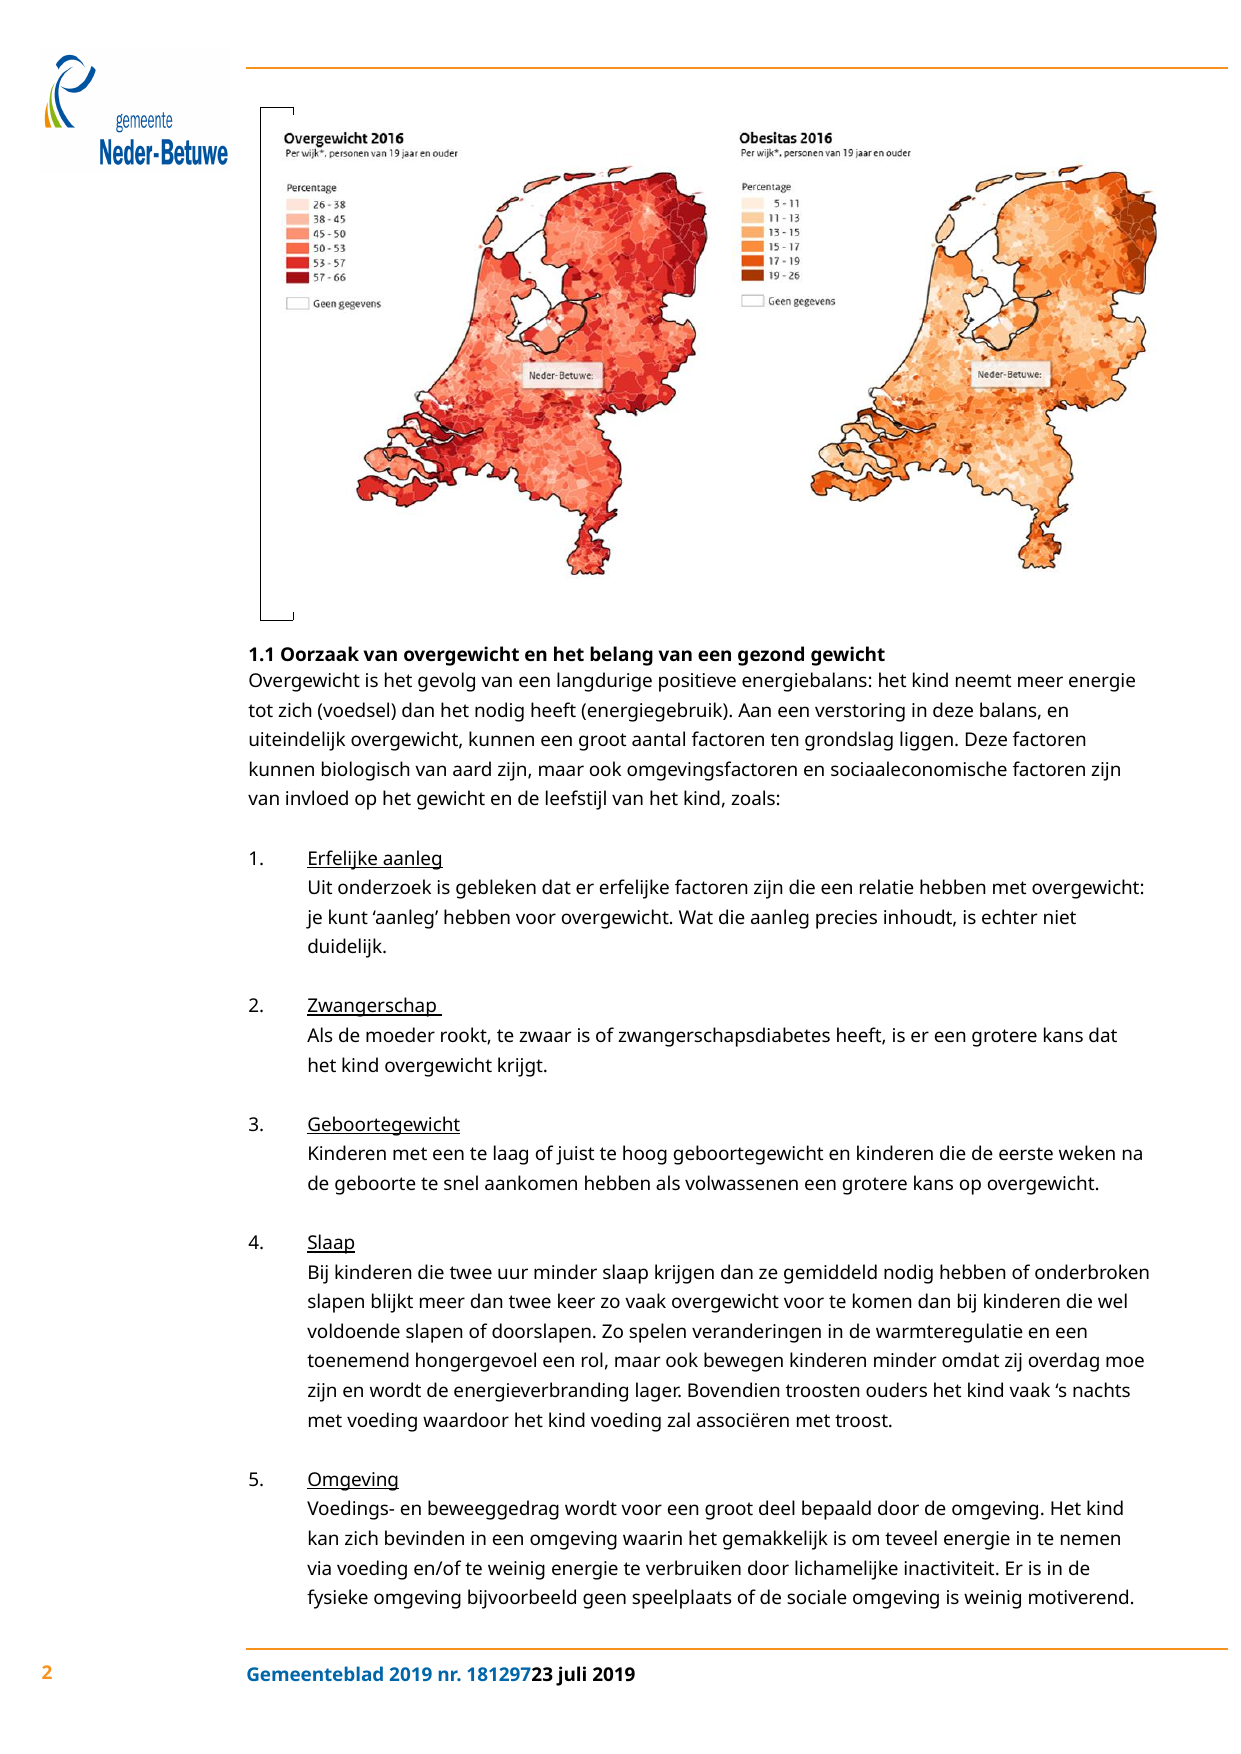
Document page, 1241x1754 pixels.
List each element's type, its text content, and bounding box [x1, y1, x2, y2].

picture [268, 115, 1173, 612]
list Erfelijke aanleg [248, 845, 1152, 870]
list Omgeving [248, 1466, 1152, 1492]
list Bij kinderen die twee uur minder slaap krijgen dan ze gemiddeld nodig hebben of onderbroken slapen blijkt meer dan twee keer zo vaak overgewicht voor te komen dan bij kinderen die wel voldoende slapen of doorslapen. Zo spelen veranderingen in de warmteregulatie en een toenemend hongergevoel een rol, maar ook bewegen kinderen minder omdat zij overdag moe zijn en wordt de energieverbranding lager. Bovendien troosten ouders het kind vaak ‘s nachts met voeding waardoor het kind voeding zal associëren met troost. [248, 1259, 1152, 1432]
list Uit onderzoek is gebleken dat er erfelijke factoren zijn die een relatie hebben met overgewicht: je kunt ‘aanleg’ hebben voor overgewicht. Wat die aanleg precies inhoudt, is echter niet duidelijk. [248, 874, 1152, 959]
text Overgewicht is het gevolg van een langdurige positieve energiebalans: het kind neemt meer energie tot zich (voedsel) dan het nodig heeft (energiegebruik). Aan een verstoring in deze balans, en uiteindelijk overgewicht, kunnen een groot aantal factoren ten grondslag liggen. Deze factoren kunnen biologisch van aard zijn, maar ook omgevingsfactoren en sociaaleconomische factoren zijn van invloed op het gewicht en de leefstijl van het kind, zoals: [248, 667, 1152, 811]
list Slaap [248, 1229, 1152, 1255]
list Voedings- en beweeggedrag wordt voor een groot deel bepaald door de omgeving. Het kind kan zich bevinden in een omgeving waarin het gemakkelijk is om teveel energie in te nemen via voeding en/of te weinig energie te verbruiken door lichamelijke inactiviteit. Er is in de fysieke omgeving bijvoorbeeld geen speelplaats of de sociale omgeving is weinig motiverend. [248, 1496, 1152, 1610]
list Als de moeder rookt, te zwaar is of zwangerschapsdiabetes heeft, is er een grotere kans dat het kind overgewicht krijgt. [248, 1022, 1152, 1077]
list Kinderen met een te laag of juist te hoog geboortegewicht en kinderen die de eerste weken na de geboorte te snel aankomen hebben als volwassenen een grotere kans op overgewicht. [248, 1141, 1152, 1196]
picture [41, 47, 231, 172]
list Zwangerschap [248, 993, 1152, 1018]
list Geboortegewicht [248, 1111, 1152, 1137]
text 1.1 Oorzaak van overgewicht en het belang van een gezond gewicht [248, 641, 1152, 667]
